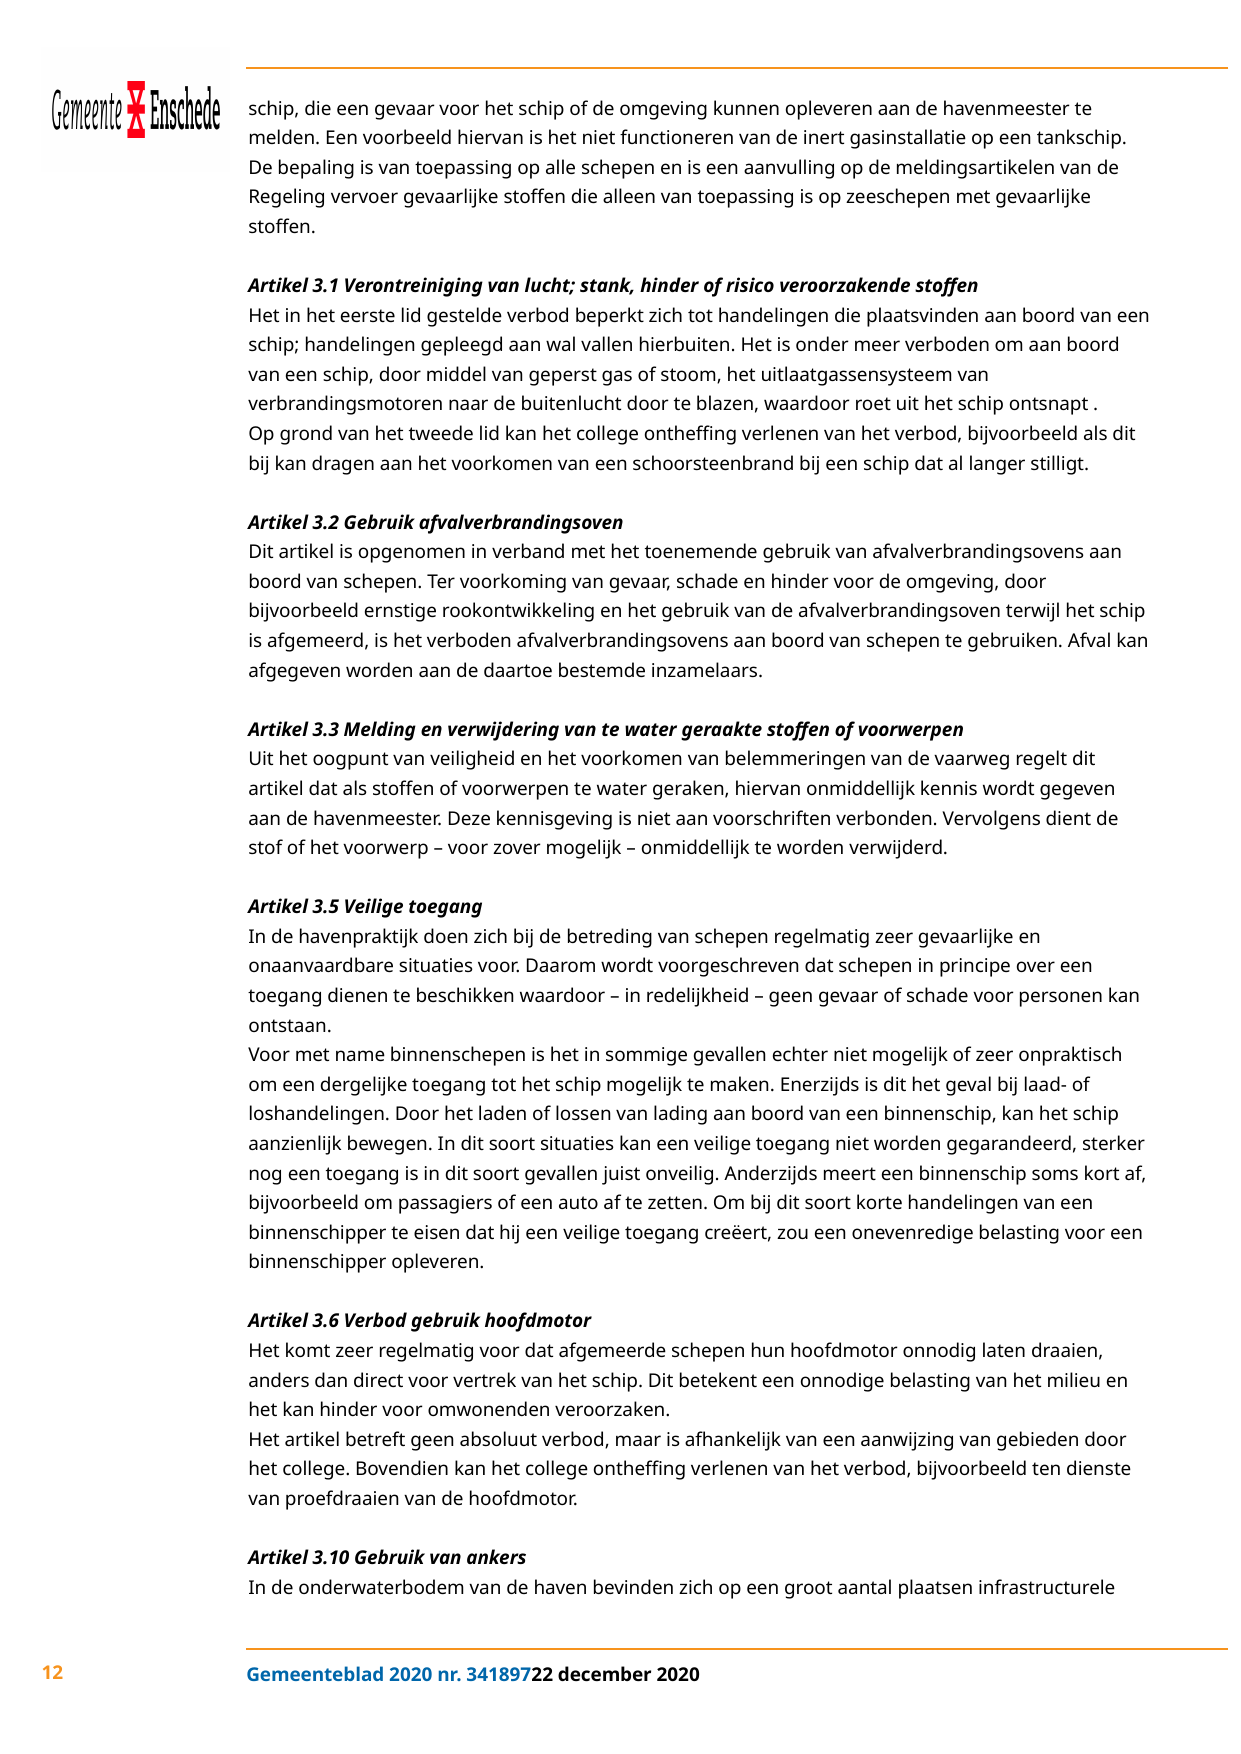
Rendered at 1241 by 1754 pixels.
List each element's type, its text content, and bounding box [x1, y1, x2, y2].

text Het komt zeer regelmatig voor dat afgemeerde schepen hun hoofdmotor onnodig laten draaien, anders dan direct voor vertrek van het schip. Dit betekent een onnodige belasting van het milieu en het kan hinder voor omwonenden veroorzaken. [248, 1337, 1152, 1422]
picture [41, 47, 231, 172]
text Uit het oogpunt van veiligheid en het voorkomen van belemmeringen van de vaarweg regelt dit artikel dat als stoffen of voorwerpen te water geraken, hiervan onmiddellijk kennis wordt gegeven aan de havenmeester. Deze kennisgeving is niet aan voorschriften verbonden. Vervolgens dient de stof of het voorwerp – voor zover mogelijk – onmiddellijk te worden verwijderd. [248, 746, 1152, 860]
text Artikel 3.10 Gebruik van ankers [248, 1544, 1152, 1570]
text Artikel 3.1 Verontreiniging van lucht; stank, hinder of risico veroorzakende stoffen [248, 272, 1152, 298]
text In de havenpraktijk doen zich bij de betreding van schepen regelmatig zeer gevaarlijke en onaanvaardbare situaties voor. Daarom wordt voorgeschreven dat schepen in principe over een toegang dienen te beschikken waardoor – in redelijkheid – geen gevaar of schade voor personen kan ontstaan. [248, 923, 1152, 1038]
text Op grond van het tweede lid kan het college ontheffing verlenen van het verbod, bijvoorbeeld als dit bij kan dragen aan het voorkomen van een schoorsteenbrand bij een schip dat al langer stilligt. [248, 420, 1152, 476]
text Artikel 3.5 Veilige toegang [248, 893, 1152, 919]
text In de onderwaterbodem van de haven bevinden zich op een groot aantal plaatsen infrastructurele [248, 1574, 1152, 1600]
text Voor met name binnenschepen is het in sommige gevallen echter niet mogelijk of zeer onpraktisch om een dergelijke toegang tot het schip mogelijk te maken. Enerzijds is dit het geval bij laad- of loshandelingen. Door het laden of lossen van lading aan boord van een binnenschip, kan het schip aanzienlijk bewegen. In dit soort situaties kan een veilige toegang niet worden gegarandeerd, sterker nog een toegang is in dit soort gevallen juist onveilig. Anderzijds meert een binnenschip soms kort af, bijvoorbeeld om passagiers of een auto af te zetten. Om bij dit soort korte handelingen van een binnenschipper te eisen dat hij een veilige toegang creëert, zou een onevenredige belasting voor een binnenschipper opleveren. [248, 1041, 1152, 1274]
text Artikel 3.2 Gebruik afvalverbrandingsoven [248, 509, 1152, 535]
text Dit artikel is opgenomen in verband met het toenemende gebruik van afvalverbrandingsovens aan boord van schepen. Ter voorkoming van gevaar, schade en hinder voor de omgeving, door bijvoorbeeld ernstige rookontwikkeling en het gebruik van de afvalverbrandingsoven terwijl het schip is afgemeerd, is het verboden afvalverbrandingsovens aan boord van schepen te gebruiken. Afval kan afgegeven worden aan de daartoe bestemde inzamelaars. [248, 538, 1152, 683]
text Het in het eerste lid gestelde verbod beperkt zich tot handelingen die plaatsvinden aan boord van een schip; handelingen gepleegd aan wal vallen hierbuiten. Het is onder meer verboden om aan boord van een schip, door middel van geperst gas of stoom, het uitlaatgassensysteem van verbrandingsmotoren naar de buitenlucht door te blazen, waardoor roet uit het schip ontsnapt . [248, 302, 1152, 416]
text schip, die een gevaar voor het schip of de omgeving kunnen opleveren aan de havenmeester te melden. Een voorbeeld hiervan is het niet functioneren van de inert gasinstallatie op een tankschip. De bepaling is van toepassing op alle schepen en is een aanvulling op de meldingsartikelen van de Regeling vervoer gevaarlijke stoffen die alleen van toepassing is op zeeschepen met gevaarlijke stoffen. [248, 95, 1152, 239]
text Artikel 3.6 Verbod gebruik hoofdmotor [248, 1308, 1152, 1333]
text Het artikel betreft geen absoluut verbod, maar is afhankelijk van een aanwijzing van gebieden door het college. Bovendien kan het college ontheffing verlenen van het verbod, bijvoorbeeld ten dienste van proefdraaien van de hoofdmotor. [248, 1426, 1152, 1511]
text Artikel 3.3 Melding en verwijdering van te water geraakte stoffen of voorwerpen [248, 716, 1152, 742]
